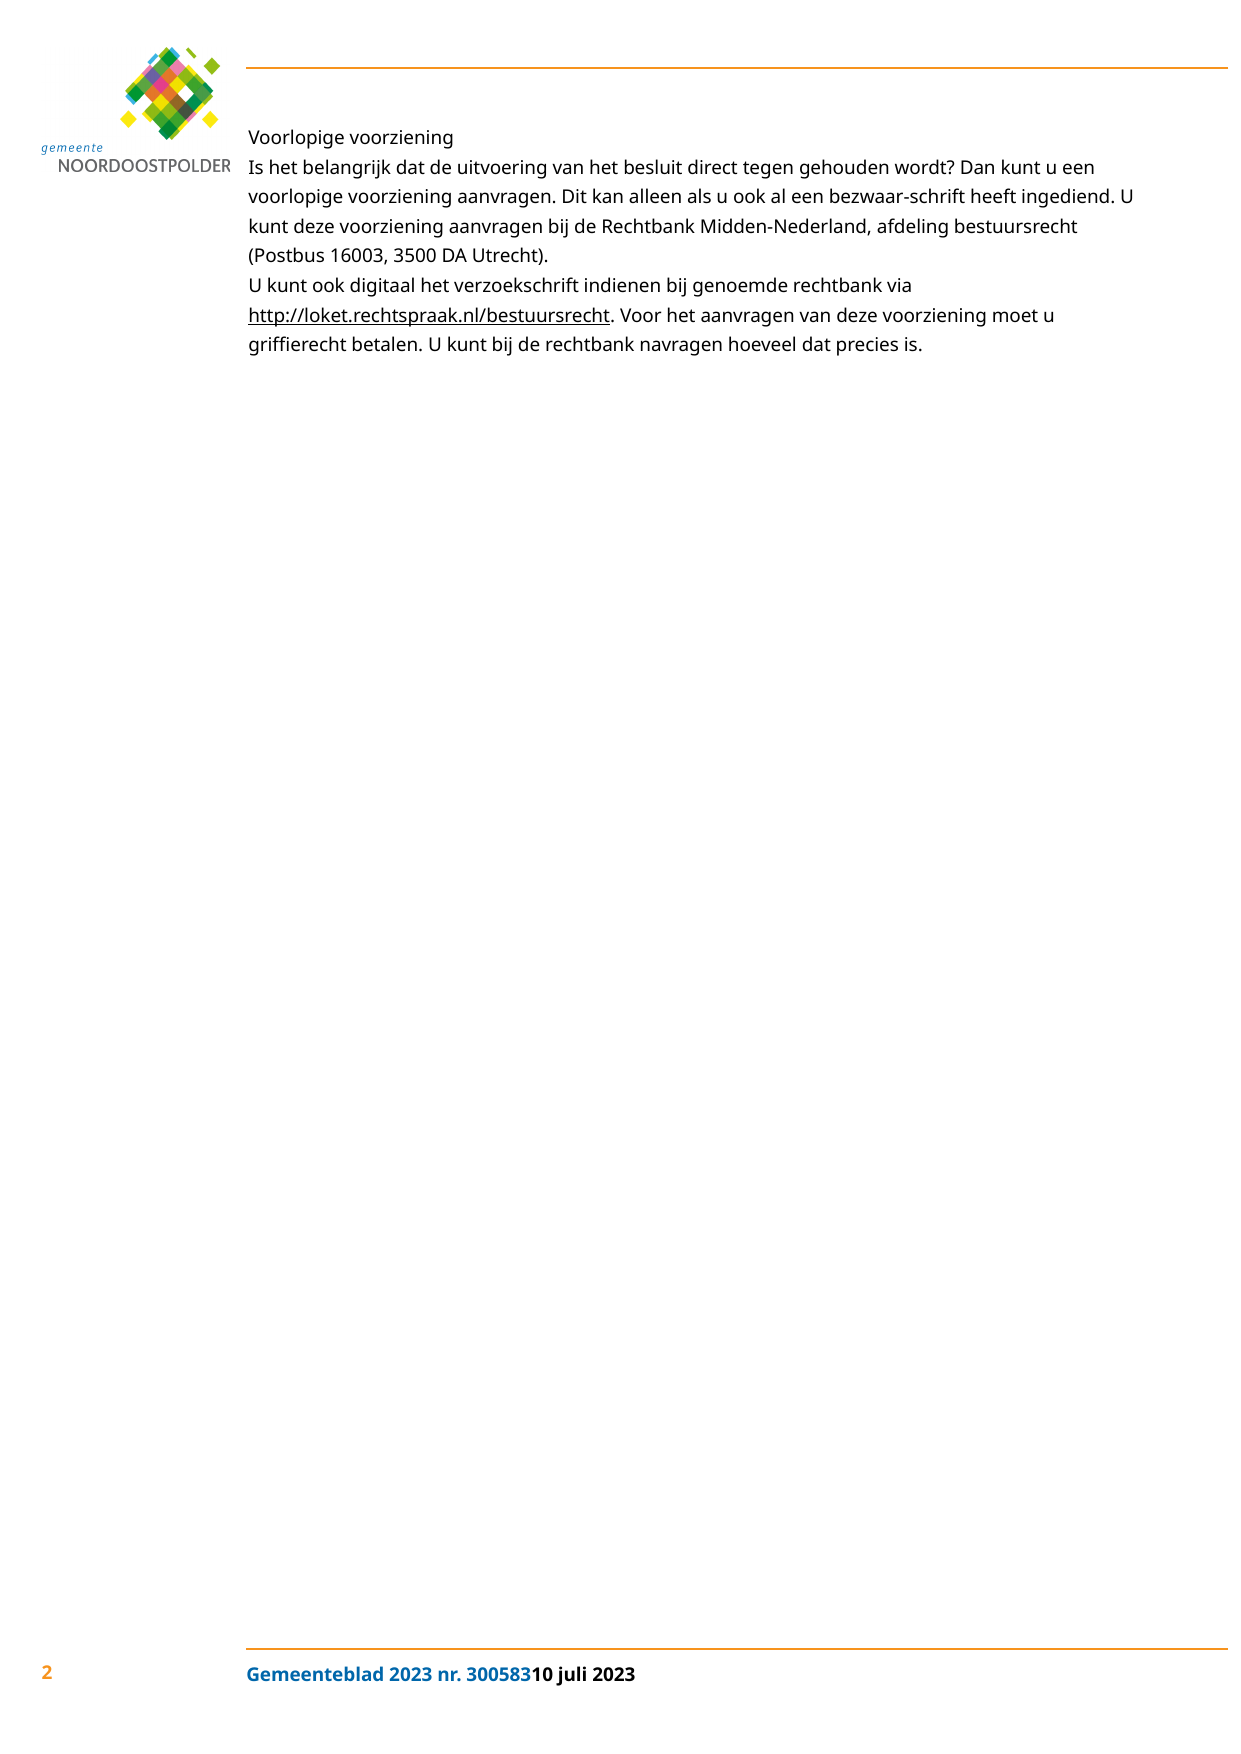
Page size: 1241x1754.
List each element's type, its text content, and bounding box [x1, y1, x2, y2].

text Is het belangrijk dat de uitvoering van het besluit direct tegen gehouden wordt? Dan kunt u een voorlopige voorziening aanvragen. Dit kan alleen als u ook al een bezwaar-schrift heeft ingediend. U kunt deze voorziening aanvragen bij de Rechtbank Midden-Nederland, afdeling bestuursrecht (Postbus 16003, 3500 DA Utrecht). [248, 154, 1152, 268]
picture [41, 47, 231, 172]
text Voorlopige voorziening [248, 124, 1152, 150]
text U kunt ook digitaal het verzoekschrift indienen bij genoemde rechtbank via http://loket.rechtspraak.nl/bestuursrecht. Voor het aanvragen van deze voorziening moet u griffierecht betalen. U kunt bij de rechtbank navragen hoeveel dat precies is. [248, 272, 1152, 357]
